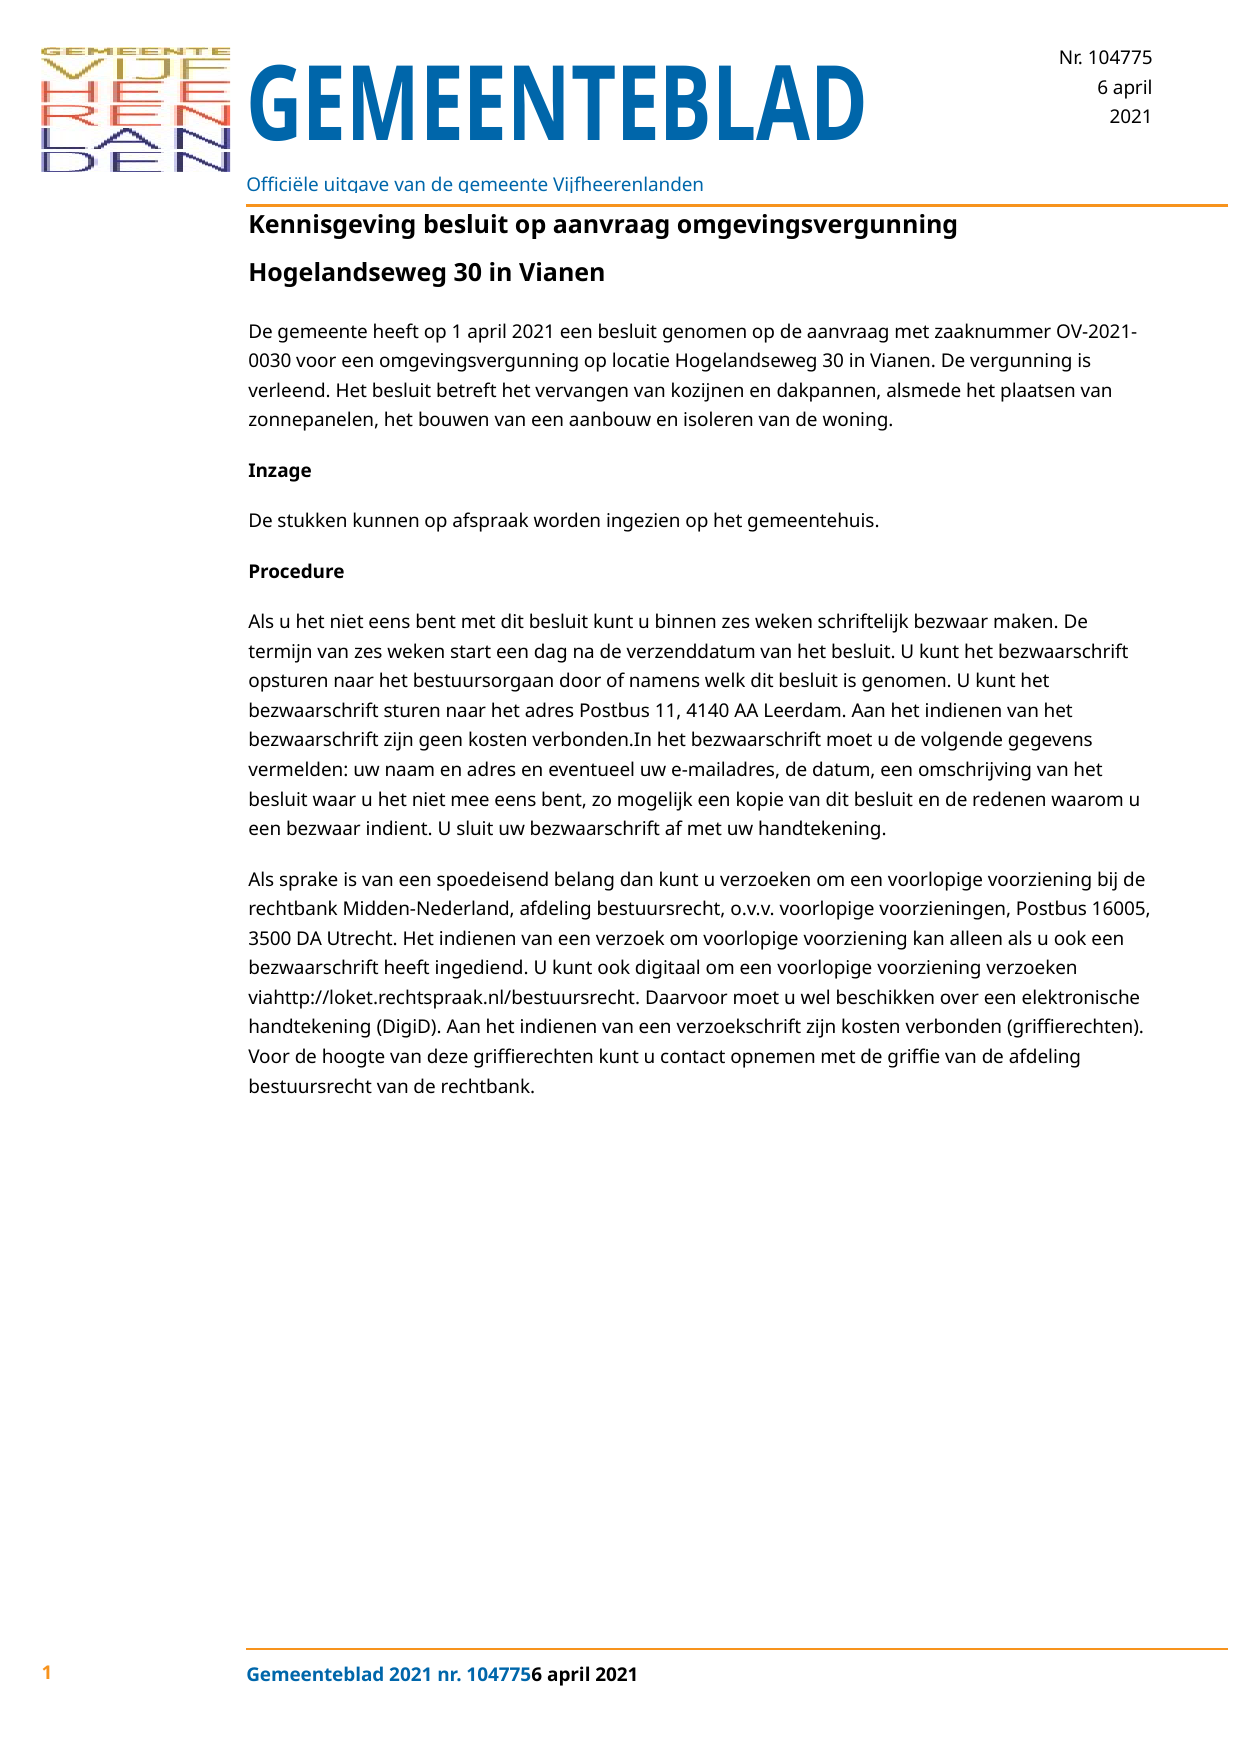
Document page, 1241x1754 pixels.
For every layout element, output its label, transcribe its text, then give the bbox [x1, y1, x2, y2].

text Als u het niet eens bent met dit besluit kunt u binnen zes weken schriftelijk bezwaar maken. De termijn van zes weken start een dag na de verzenddatum van het besluit. U kunt het bezwaarschrift opsturen naar het bestuursorgaan door of namens welk dit besluit is genomen. U kunt het bezwaarschrift sturen naar het adres Postbus 11, 4140 AA Leerdam. Aan het indienen van het bezwaarschrift zijn geen kosten verbonden.In het bezwaarschrift moet u de volgende gegevens vermelden: uw naam en adres en eventueel uw e-mailadres, de datum, een omschrijving van het besluit waar u het niet mee eens bent, zo mogelijk een kopie van dit besluit en de redenen waarom u een bezwaar indient. U sluit uw bezwaarschrift af met uw handtekening. [248, 608, 1152, 841]
text Als sprake is van een spoedeisend belang dan kunt u verzoeken om een voorlopige voorziening bij de rechtbank Midden-Nederland, afdeling bestuursrecht, o.v.v. voorlopige voorzieningen, Postbus 16005, 3500 DA Utrecht. Het indienen van een verzoek om voorlopige voorziening kan alleen als u ook een bezwaarschrift heeft ingediend. U kunt ook digitaal om een voorlopige voorziening verzoeken viahttp://loket.rechtspraak.nl/bestuursrecht. Daarvoor moet u wel beschikken over een elektronische handtekening (DigiD). Aan het indienen van een verzoekschrift zijn kosten verbonden (griffierechten). Voor de hoogte van deze griffierechten kunt u contact opnemen met de griffie van de afdeling bestuursrecht van de rechtbank. [248, 866, 1152, 1099]
picture [41, 47, 231, 172]
text Inzage [248, 457, 1152, 483]
text De gemeente heeft op 1 april 2021 een besluit genomen op de aanvraag met zaaknummer OV-2021-0030 voor een omgevingsvergunning op locatie Hogelandseweg 30 in Vianen. De vergunning is verleend. Het besluit betreft het vervangen van kozijnen en dakpannen, alsmede het plaatsen van zonnepanelen, het bouwen van een aanbouw en isoleren van de woning. [248, 318, 1152, 432]
text Kennisgeving besluit op aanvraag omgevingsvergunning Hogelandseweg 30 in Vianen [248, 207, 1152, 288]
text De stukken kunnen op afspraak worden ingezien op het gemeentehuis. [248, 507, 1152, 533]
text Procedure [248, 558, 1152, 584]
